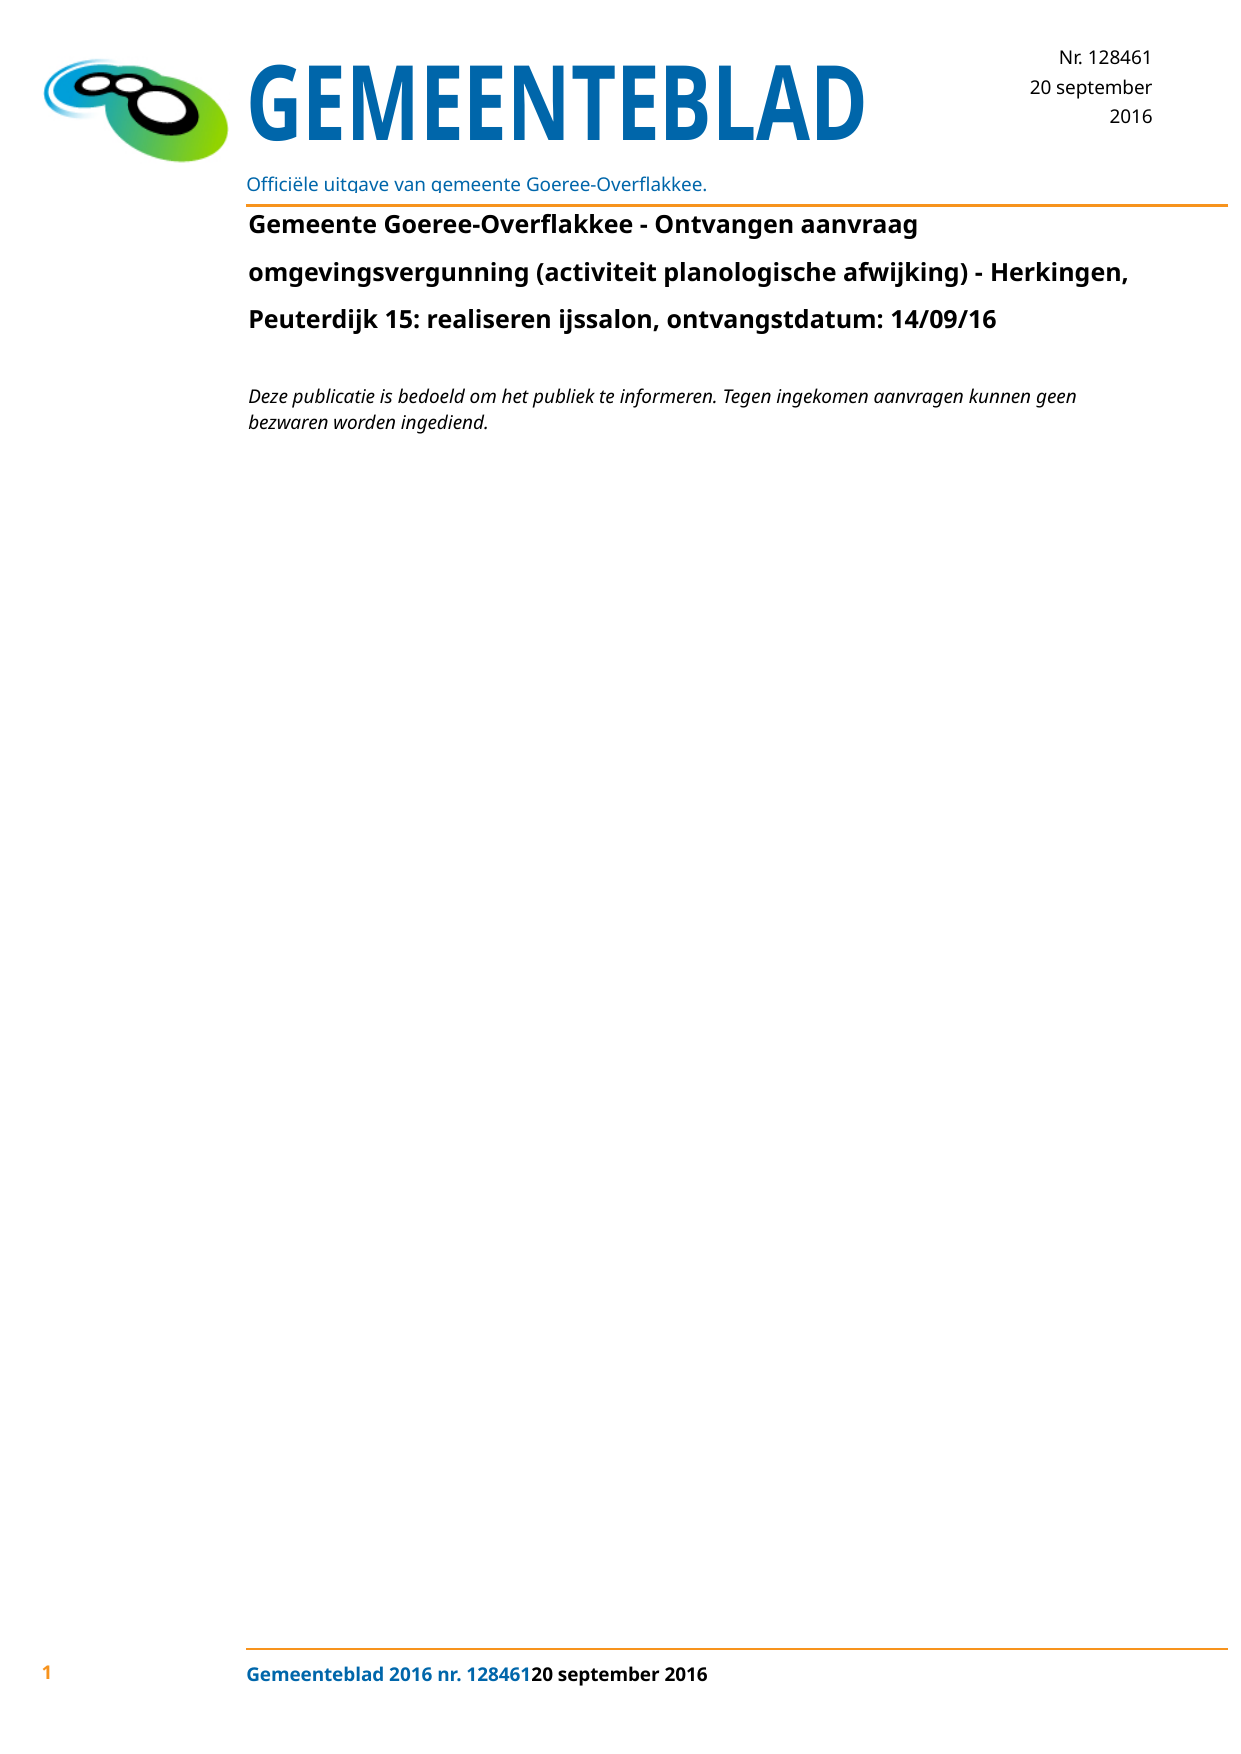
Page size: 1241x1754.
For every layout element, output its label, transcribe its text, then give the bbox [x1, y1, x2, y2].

text Gemeente Goeree-Overflakkee - Ontvangen aanvraag omgevingsvergunning (activiteit planologische afwijking) - Herkingen, Peuterdijk 15: realiseren ijssalon, ontvangstdatum: 14/09/16 [248, 207, 1152, 336]
text Deze publicatie is bedoeld om het publiek te informeren. Tegen ingekomen aanvragen kunnen geen bezwaren worden ingediend. [248, 384, 1152, 435]
picture [41, 47, 231, 172]
